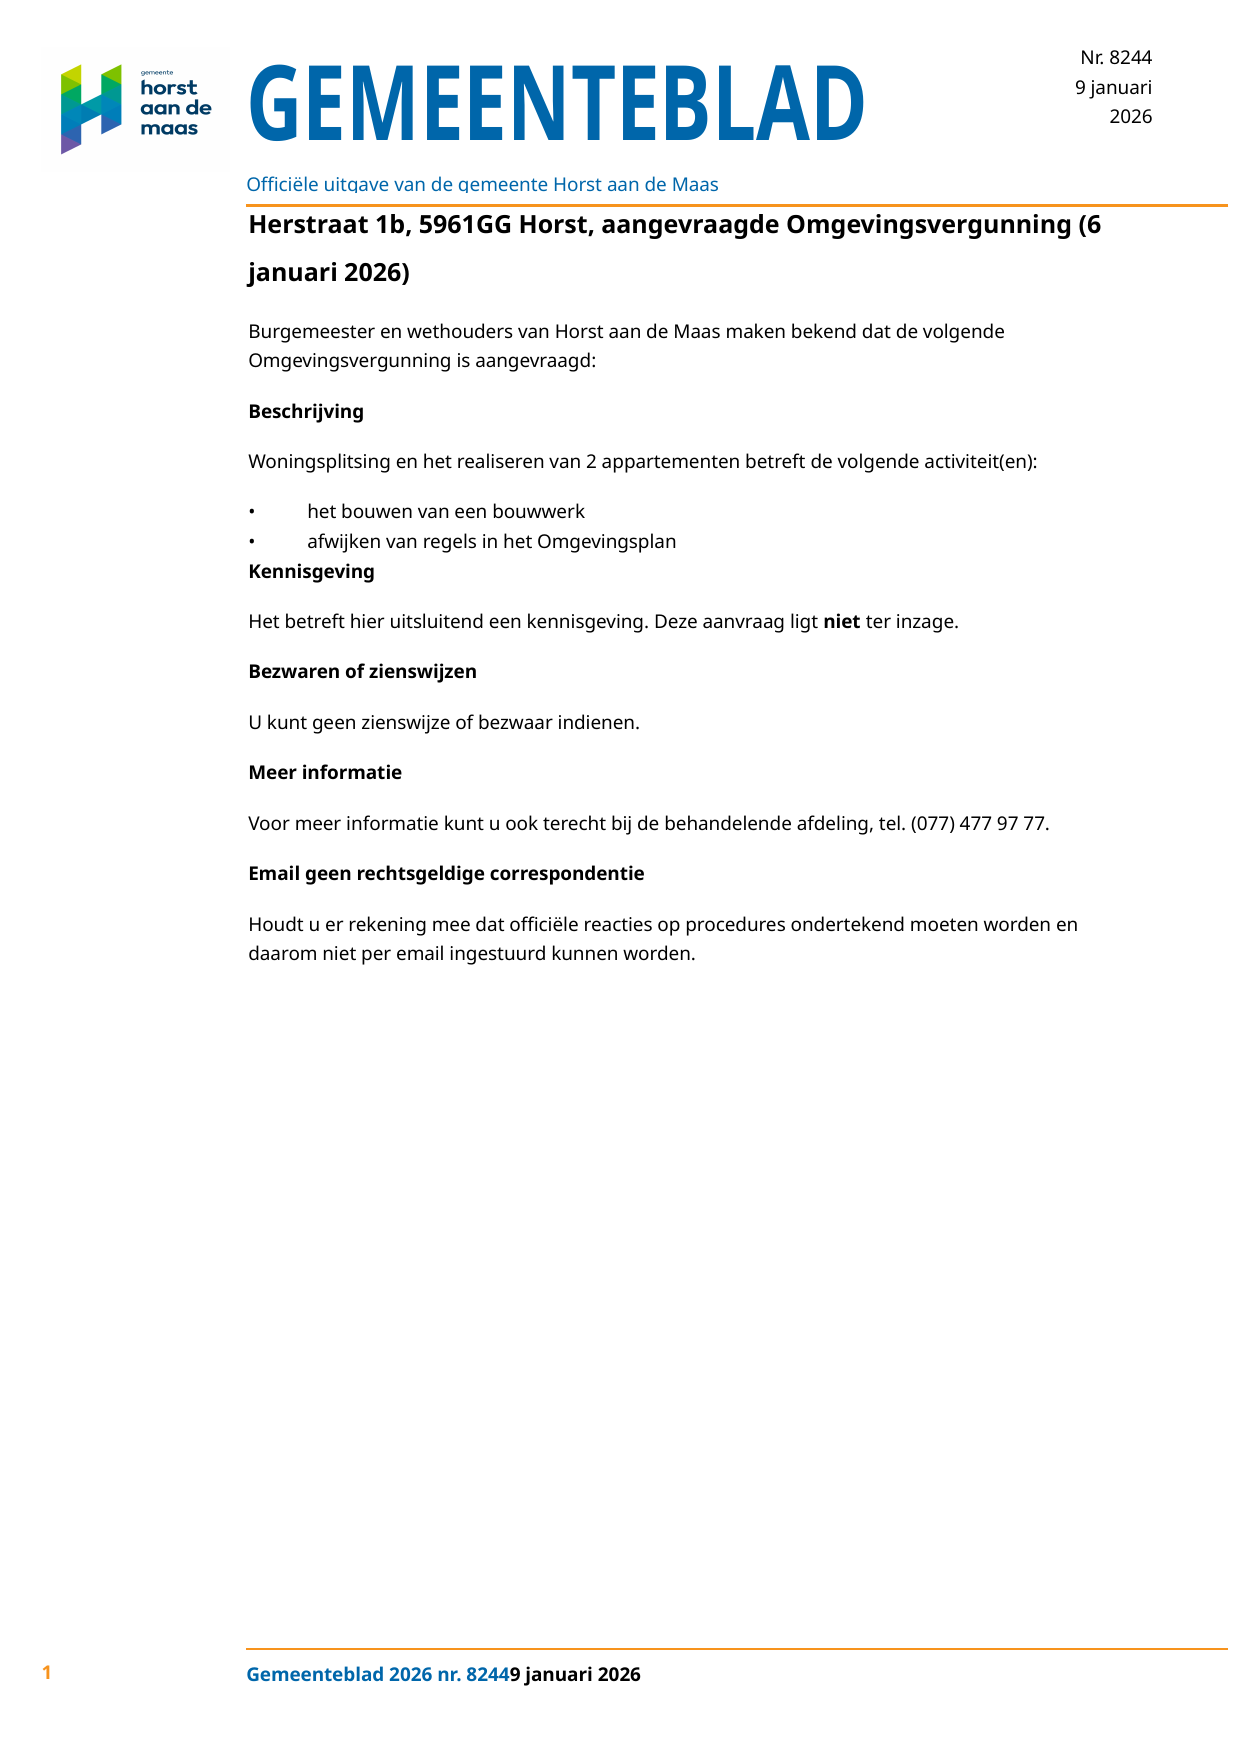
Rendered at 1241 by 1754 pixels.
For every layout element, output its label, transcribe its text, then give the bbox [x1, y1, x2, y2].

text Bezwaren of zienswijzen [248, 659, 1152, 684]
text Houdt u er rekening mee dat officiële reacties op procedures ondertekend moeten worden en daarom niet per email ingestuurd kunnen worden. [248, 911, 1152, 966]
text Email geen rechtsgeldige correspondentie [248, 860, 1152, 886]
text Meer informatie [248, 759, 1152, 785]
text Kennisgeving [248, 558, 1152, 584]
text Herstraat 1b, 5961GG Horst, aangevraagde Omgevingsvergunning (6 januari 2026) [248, 207, 1152, 288]
text Voor meer informatie kunt u ook terecht bij de behandelende afdeling, tel. (077) 477 97 77. [248, 810, 1152, 836]
list het bouwen van een bouwwerk [248, 499, 1152, 524]
text Het betreft hier uitsluitend een kennisgeving. Deze aanvraag ligt niet ter inzage. [248, 608, 1152, 634]
text Burgemeester en wethouders van Horst aan de Maas maken bekend dat de volgende Omgevingsvergunning is aangevraagd: [248, 318, 1152, 373]
list afwijken van regels in het Omgevingsplan [248, 528, 1152, 554]
text U kunt geen zienswijze of bezwaar indienen. [248, 709, 1152, 735]
picture [41, 47, 231, 172]
text Beschrijving [248, 398, 1152, 424]
text Woningsplitsing en het realiseren van 2 appartementen betreft de volgende activiteit(en): [248, 448, 1152, 474]
